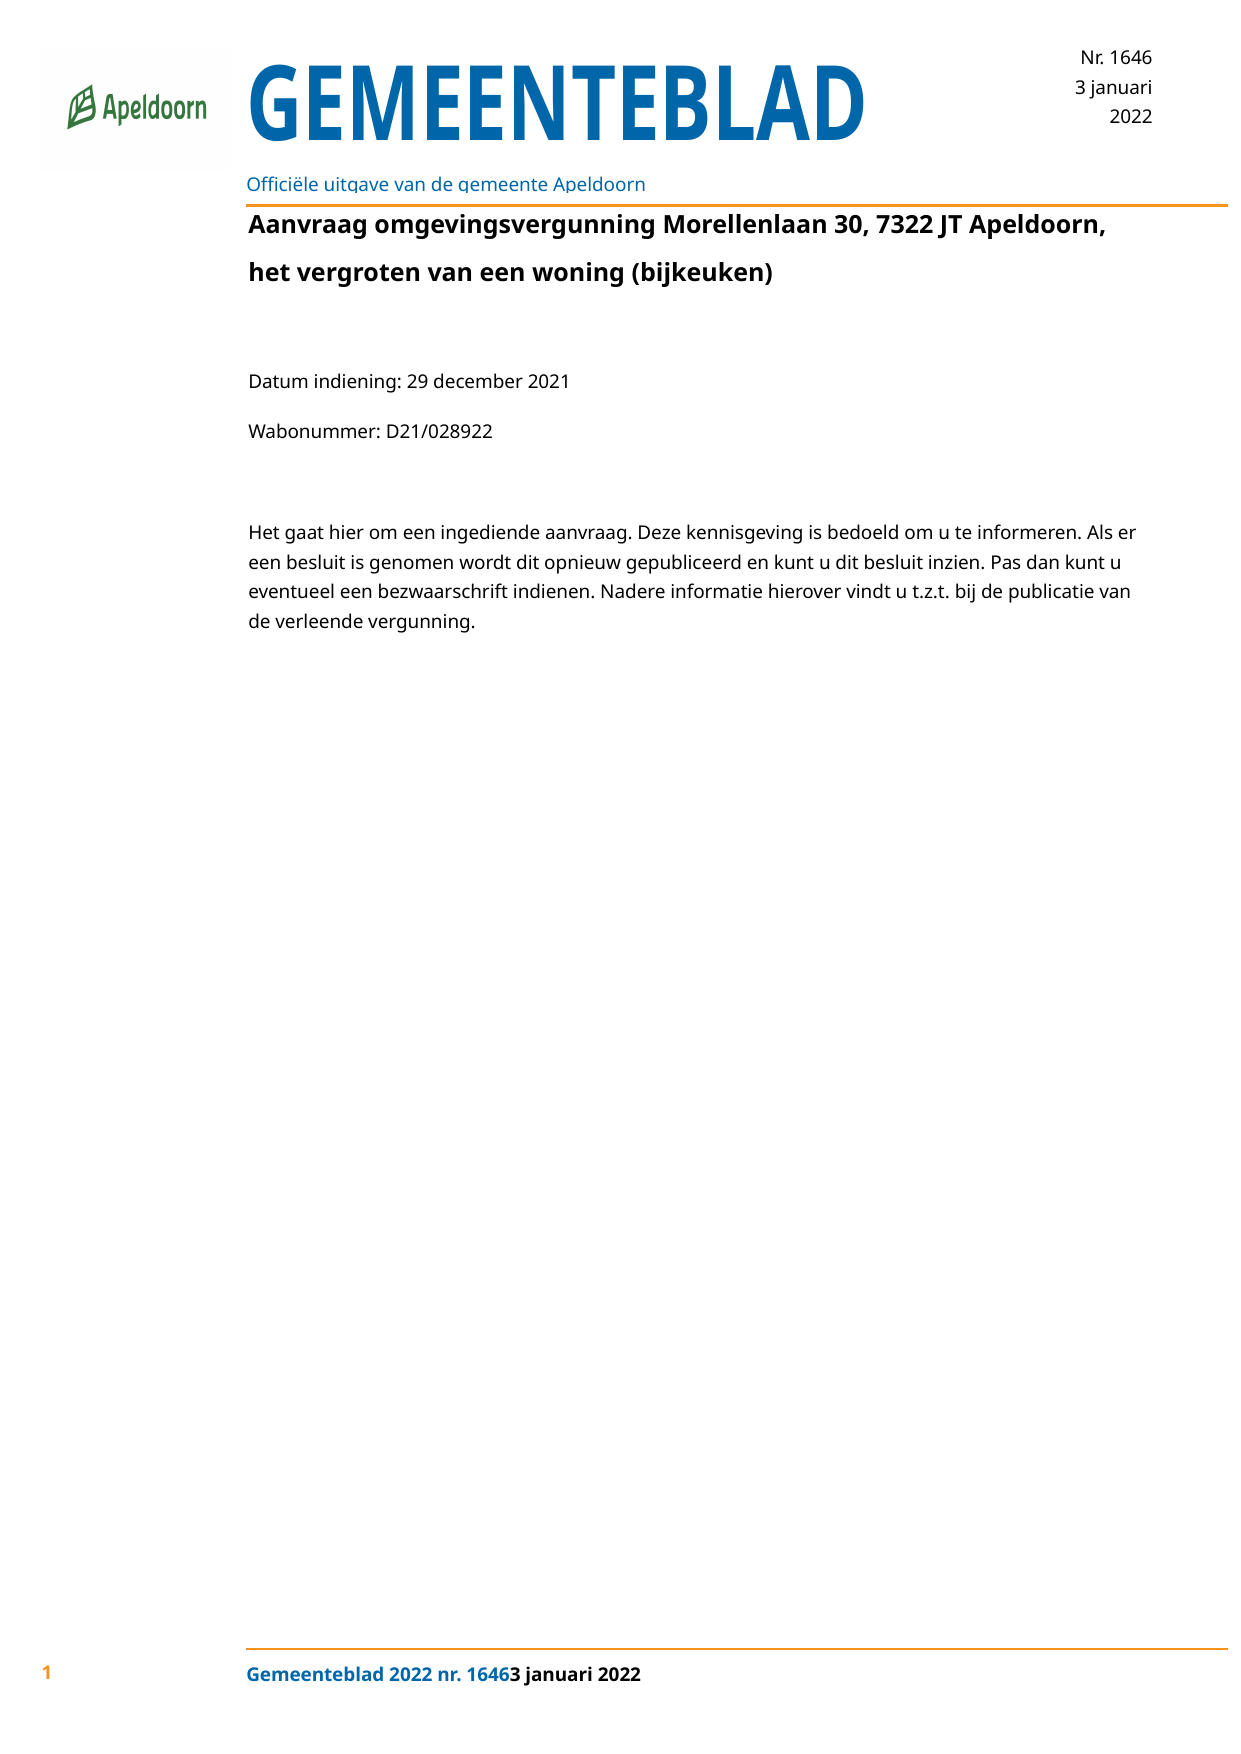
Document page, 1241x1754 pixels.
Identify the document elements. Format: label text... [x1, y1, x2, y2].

text Het gaat hier om een ingediende aanvraag. Deze kennisgeving is bedoeld om u te informeren. Als er een besluit is genomen wordt dit opnieuw gepubliceerd en kunt u dit besluit inzien. Pas dan kunt u eventueel een bezwaarschrift indienen. Nadere informatie hierover vindt u t.z.t. bij de publicatie van de verleende vergunning. [248, 519, 1152, 634]
picture [41, 47, 231, 172]
text Aanvraag omgevingsvergunning Morellenlaan 30, 7322 JT Apeldoorn, het vergroten van een woning (bijkeuken) [248, 207, 1152, 288]
text Wabonummer: D21/028922 [248, 419, 1152, 444]
text Datum indiening: 29 december 2021 [248, 368, 1152, 394]
